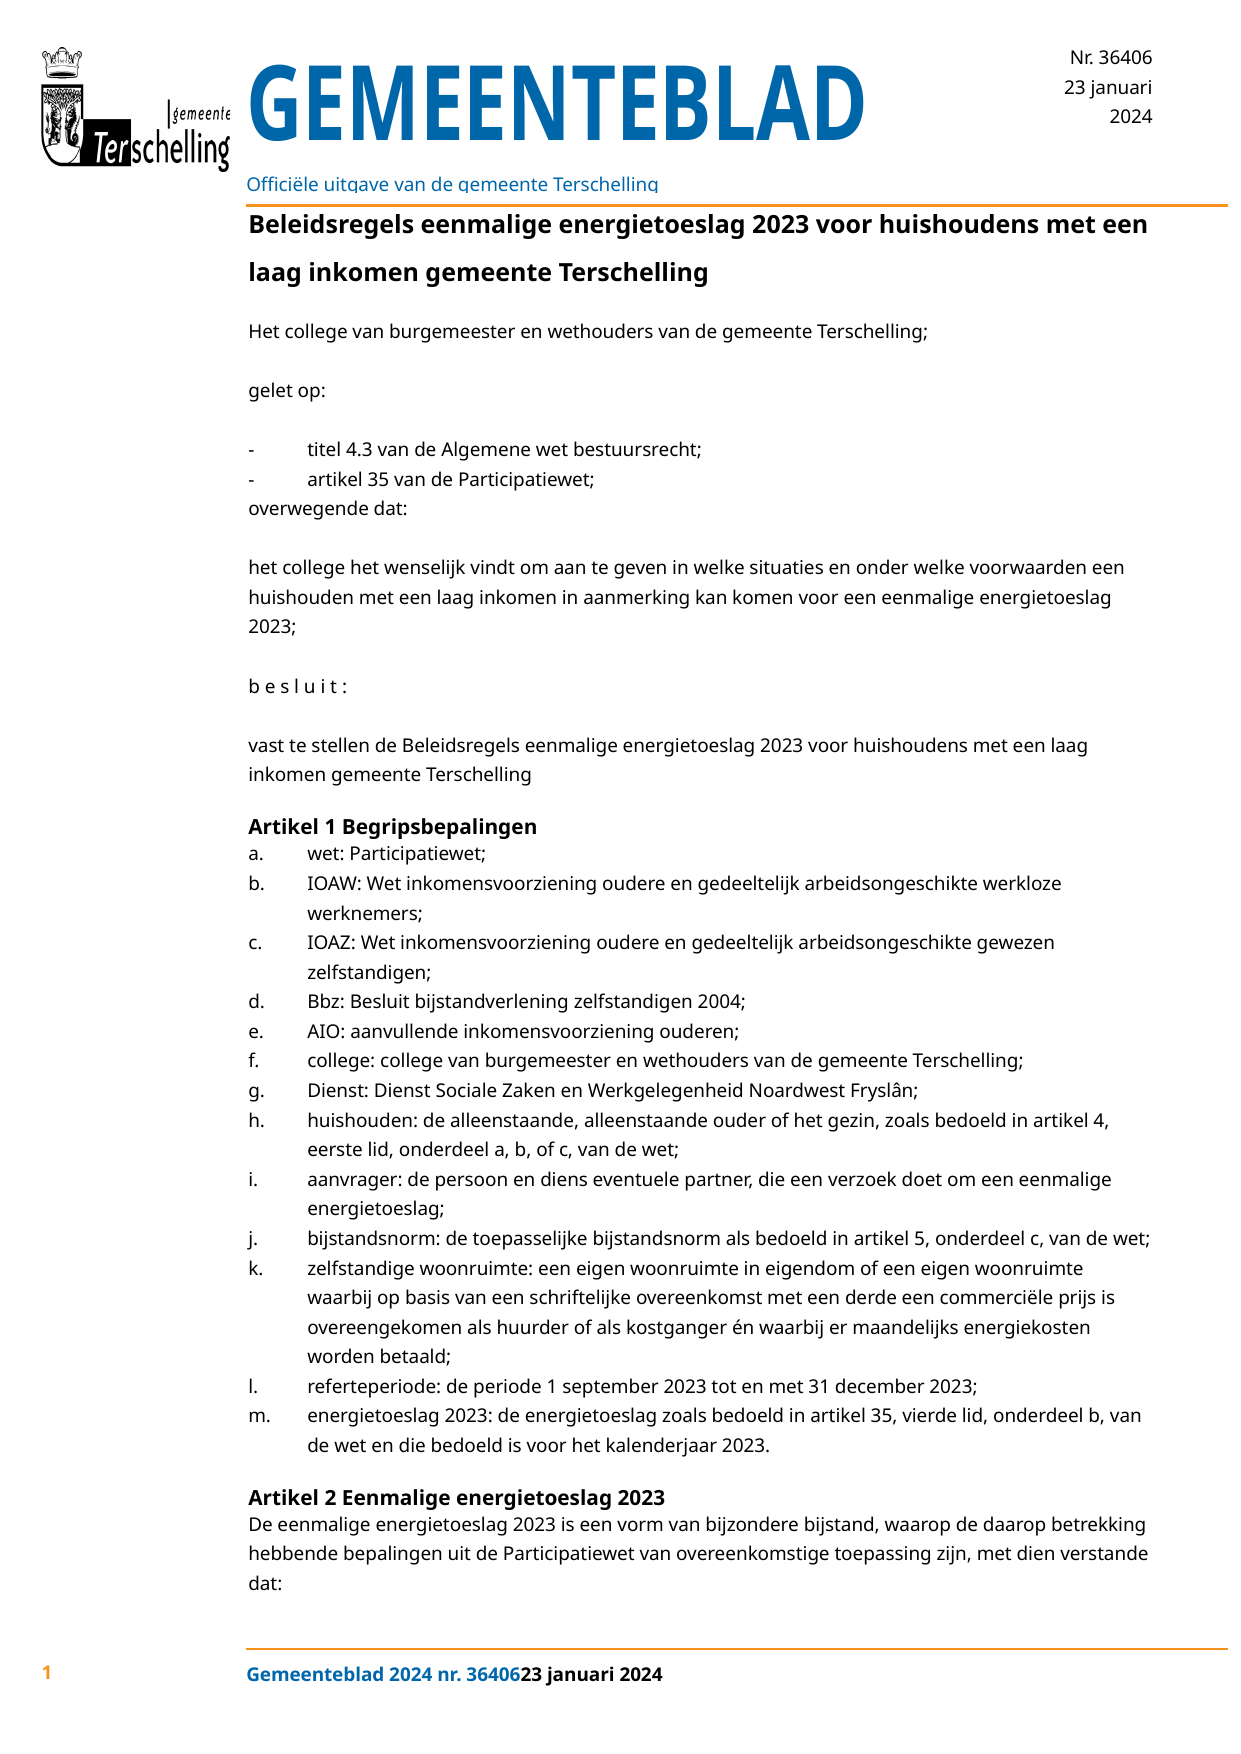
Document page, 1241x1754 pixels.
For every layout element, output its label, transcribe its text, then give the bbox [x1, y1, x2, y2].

text het college het wenselijk vindt om aan te geven in welke situaties en onder welke voorwaarden een huishouden met een laag inkomen in aanmerking kan komen voor een eenmalige energietoeslag 2023; [248, 554, 1152, 639]
list IOAW: Wet inkomensvoorziening oudere en gedeeltelijk arbeidsongeschikte werkloze werknemers; [248, 870, 1152, 925]
text Het college van burgemeester en wethouders van de gemeente Terschelling; [248, 318, 1152, 344]
list energietoeslag 2023: de energietoeslag zoals bedoeld in artikel 35, vierde lid, onderdeel b, van de wet en die bedoeld is voor het kalenderjaar 2023. [248, 1403, 1152, 1458]
list wet: Participatiewet; [248, 841, 1152, 866]
list AIO: aanvullende inkomensvoorziening ouderen; [248, 1018, 1152, 1044]
picture [41, 47, 231, 172]
list bijstandsnorm: de toepasselijke bijstandsnorm als bedoeld in artikel 5, onderdeel c, van de wet; [248, 1225, 1152, 1251]
text overwegende dat: [248, 495, 1152, 521]
list Dienst: Dienst Sociale Zaken en Werkgelegenheid Noardwest Fryslân; [248, 1077, 1152, 1103]
list referteperiode: de periode 1 september 2023 tot en met 31 december 2023; [248, 1373, 1152, 1399]
text Beleidsregels eenmalige energietoeslag 2023 voor huishoudens met een laag inkomen gemeente Terschelling [248, 207, 1152, 288]
list IOAZ: Wet inkomensvoorziening oudere en gedeeltelijk arbeidsongeschikte gewezen zelfstandigen; [248, 929, 1152, 984]
list huishouden: de alleenstaande, alleenstaande ouder of het gezin, zoals bedoeld in artikel 4, eerste lid, onderdeel a, b, of c, van de wet; [248, 1107, 1152, 1162]
text vast te stellen de Beleidsregels eenmalige energietoeslag 2023 voor huishoudens met een laag inkomen gemeente Terschelling [248, 732, 1152, 787]
list artikel 35 van de Participatiewet; [248, 466, 1152, 492]
list Bbz: Besluit bijstandverlening zelfstandigen 2004; [248, 988, 1152, 1014]
text Artikel 1 Begripsbepalingen [248, 812, 1152, 841]
list titel 4.3 van de Algemene wet bestuursrecht; [248, 436, 1152, 462]
text Artikel 2 Eenmalige energietoeslag 2023 [248, 1483, 1152, 1511]
text gelet op: [248, 377, 1152, 403]
list aanvrager: de persoon en diens eventuele partner, die een verzoek doet om een eenmalige energietoeslag; [248, 1166, 1152, 1221]
text De eenmalige energietoeslag 2023 is een vorm van bijzondere bijstand, waarop de daarop betrekking hebbende bepalingen uit de Participatiewet van overeenkomstige toepassing zijn, met dien verstande dat: [248, 1511, 1152, 1596]
text b e s l u i t : [248, 673, 1152, 699]
list college: college van burgemeester en wethouders van de gemeente Terschelling; [248, 1048, 1152, 1073]
list zelfstandige woonruimte: een eigen woonruimte in eigendom of een eigen woonruimte waarbij op basis van een schriftelijke overeenkomst met een derde een commerciële prijs is overeengekomen als huurder of als kostganger én waarbij er maandelijks energiekosten worden betaald; [248, 1255, 1152, 1369]
